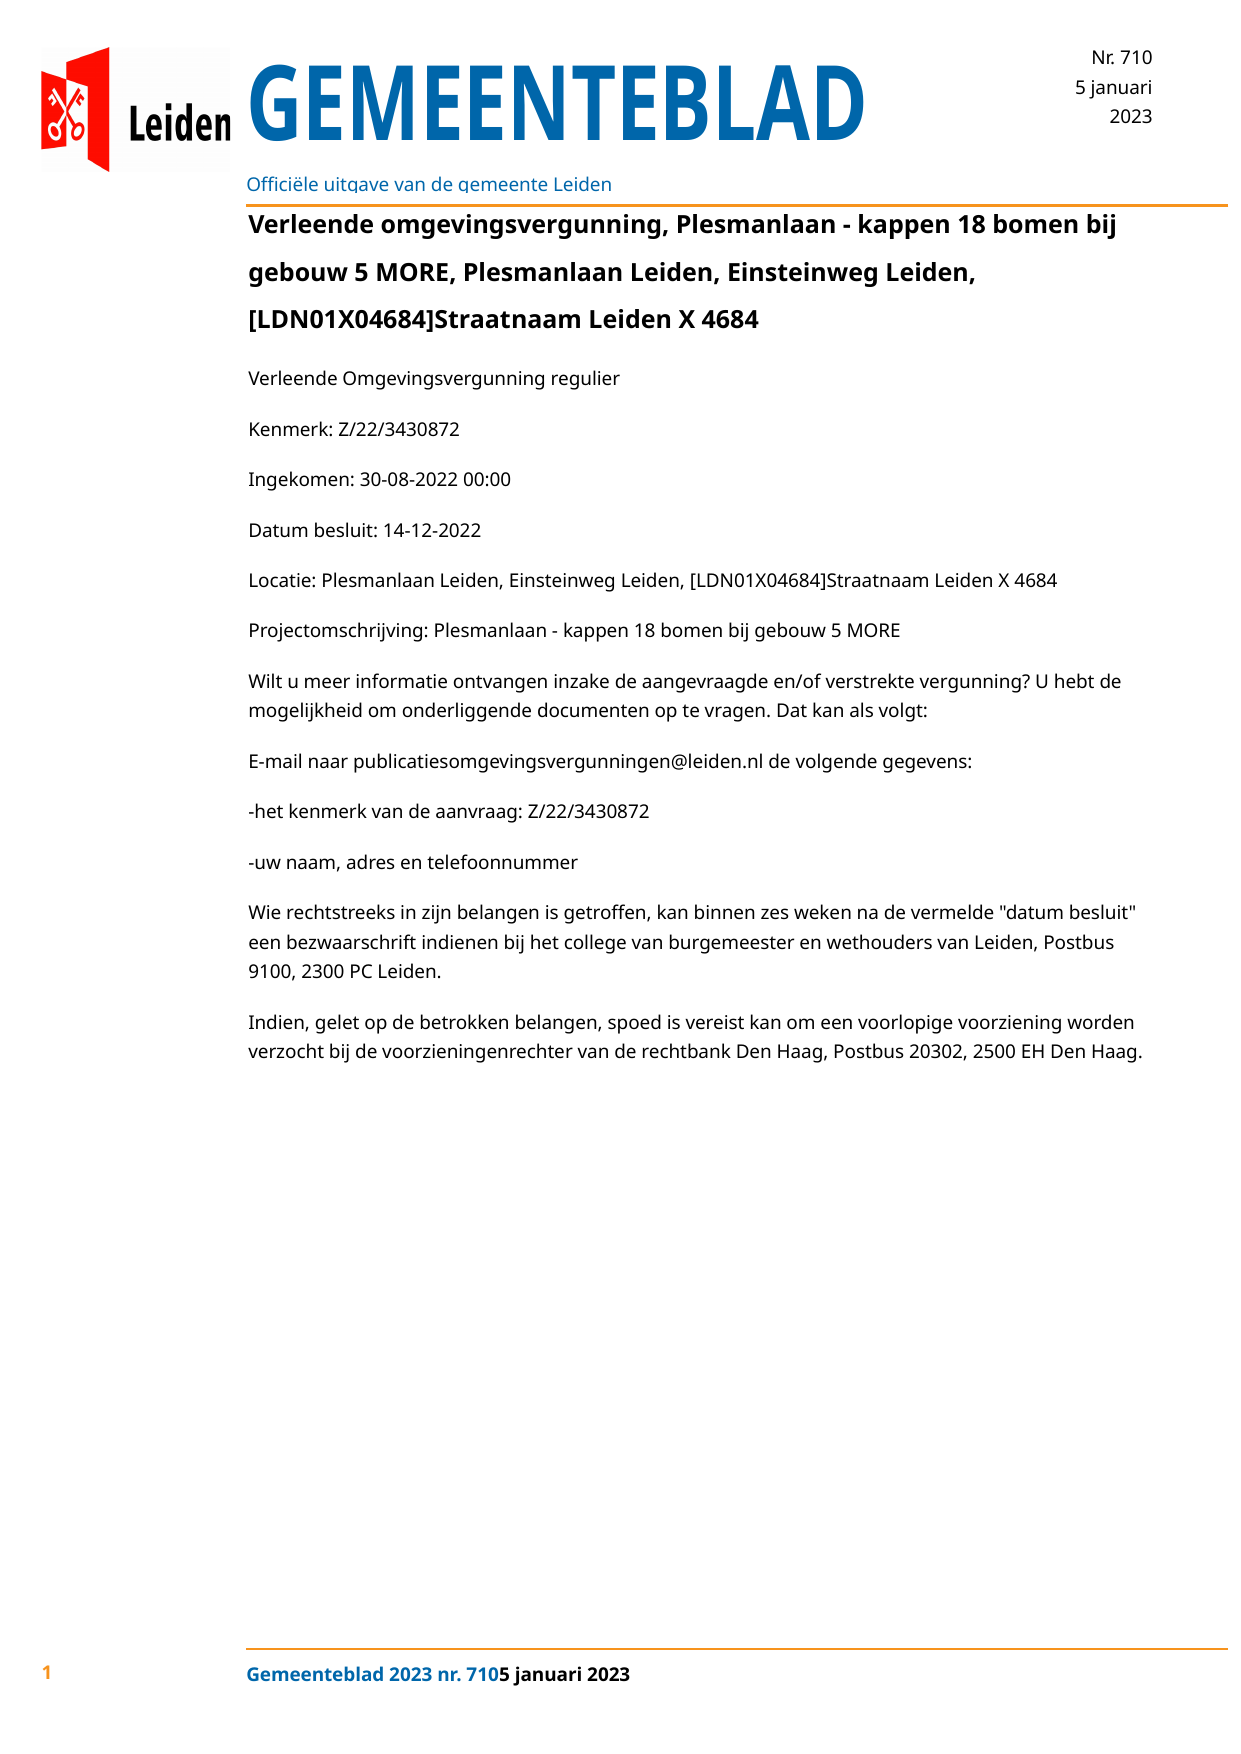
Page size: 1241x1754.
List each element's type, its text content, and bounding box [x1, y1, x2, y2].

text Datum besluit: 14-12-2022 [248, 517, 1152, 542]
text Projectomschrijving: Plesmanlaan - kappen 18 bomen bij gebouw 5 MORE [248, 618, 1152, 643]
text Indien, gelet op de betrokken belangen, spoed is vereist kan om een voorlopige voorziening worden verzocht bij de voorzieningenrechter van de rechtbank Den Haag, Postbus 20302, 2500 EH Den Haag. [248, 1009, 1152, 1064]
text E-mail naar publicatiesomgevingsvergunningen@leiden.nl de volgende gegevens: [248, 748, 1152, 774]
picture [41, 47, 231, 172]
text Ingekomen: 30-08-2022 00:00 [248, 466, 1152, 492]
text Kenmerk: Z/22/3430872 [248, 416, 1152, 442]
text -uw naam, adres en telefoonnummer [248, 849, 1152, 874]
text Locatie: Plesmanlaan Leiden, Einsteinweg Leiden, [LDN01X04684]Straatnaam Leiden X 4684 [248, 567, 1152, 593]
text -het kenmerk van de aanvraag: Z/22/3430872 [248, 798, 1152, 824]
text Verleende Omgevingsvergunning regulier [248, 366, 1152, 391]
text Wilt u meer informatie ontvangen inzake de aangevraagde en/of verstrekte vergunning? U hebt de mogelijkheid om onderliggende documenten op te vragen. Dat kan als volgt: [248, 668, 1152, 723]
text Verleende omgevingsvergunning, Plesmanlaan - kappen 18 bomen bij gebouw 5 MORE, Plesmanlaan Leiden, Einsteinweg Leiden, [LDN01X04684]Straatnaam Leiden X 4684 [248, 207, 1152, 336]
text Wie rechtstreeks in zijn belangen is getroffen, kan binnen zes weken na de vermelde "datum besluit" een bezwaarschrift indienen bij het college van burgemeester en wethouders van Leiden, Postbus 9100, 2300 PC Leiden. [248, 899, 1152, 984]
